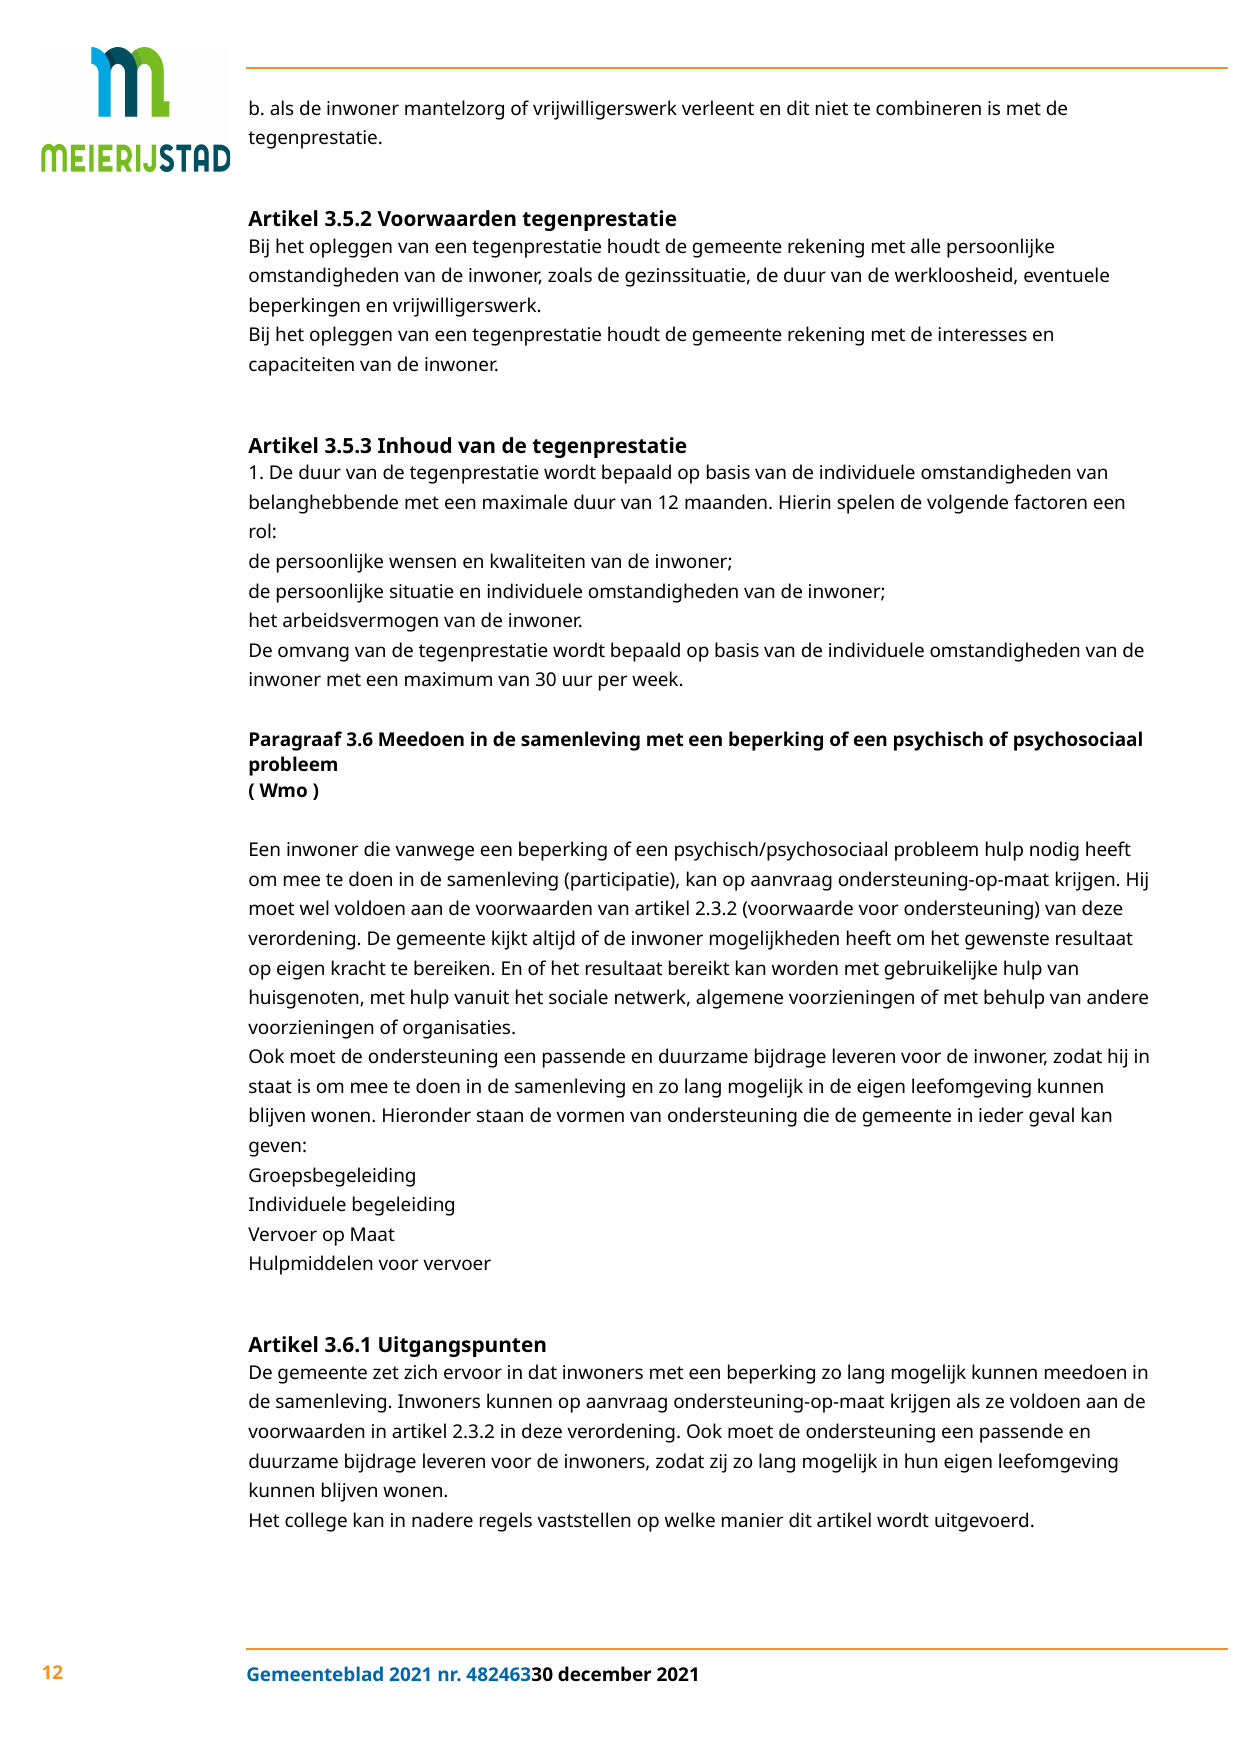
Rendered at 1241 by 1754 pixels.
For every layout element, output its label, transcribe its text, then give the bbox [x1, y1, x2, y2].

text Groepsbegeleiding [248, 1162, 1152, 1188]
text Artikel 3.6.1 Uitgangspunten [248, 1331, 1152, 1359]
text Individuele begeleiding [248, 1191, 1152, 1217]
text de persoonlijke wensen en kwaliteiten van de inwoner; [248, 548, 1152, 574]
text Het college kan in nadere regels vaststellen op welke manier dit artikel wordt uitgevoerd. [248, 1507, 1152, 1533]
text Artikel 3.5.3 Inhoud van de tegenprestatie [248, 431, 1152, 459]
text het arbeidsvermogen van de inwoner. [248, 607, 1152, 633]
text 1. De duur van de tegenprestatie wordt bepaald op basis van de individuele omstandigheden van belanghebbende met een maximale duur van 12 maanden. Hierin spelen de volgende factoren een rol: [248, 459, 1152, 544]
text de persoonlijke situatie en individuele omstandigheden van de inwoner; [248, 578, 1152, 604]
text Hulpmiddelen voor vervoer [248, 1251, 1152, 1276]
text Bij het opleggen van een tegenprestatie houdt de gemeente rekening met alle persoonlijke omstandigheden van de inwoner, zoals de gezinssituatie, de duur van de werkloosheid, eventuele beperkingen en vrijwilligerswerk. [248, 233, 1152, 318]
text Bij het opleggen van een tegenprestatie houdt de gemeente rekening met de interesses en capaciteiten van de inwoner. [248, 322, 1152, 377]
text Ook moet de ondersteuning een passende en duurzame bijdrage leveren voor de inwoner, zodat hij in staat is om mee te doen in de samenleving en zo lang mogelijk in de eigen leefomgeving kunnen blijven wonen. Hieronder staan de vormen van ondersteuning die de gemeente in ieder geval kan geven: [248, 1043, 1152, 1158]
picture [41, 47, 231, 172]
text De gemeente zet zich ervoor in dat inwoners met een beperking zo lang mogelijk kunnen meedoen in de samenleving. Inwoners kunnen op aanvraag ondersteuning-op-maat krijgen als ze voldoen aan de voorwaarden in artikel 2.3.2 in deze verordening. Ook moet de ondersteuning een passende en duurzame bijdrage leveren voor de inwoners, zodat zij zo lang mogelijk in hun eigen leefomgeving kunnen blijven wonen. [248, 1359, 1152, 1503]
text ( Wmo ) [248, 777, 1152, 803]
text Paragraaf 3.6 Meedoen in de samenleving met een beperking of een psychisch of psychosociaal probleem [248, 726, 1152, 777]
text Een inwoner die vanwege een beperking of een psychisch/psychosociaal probleem hulp nodig heeft om mee te doen in de samenleving (participatie), kan op aanvraag ondersteuning-op-maat krijgen. Hij moet wel voldoen aan de voorwaarden van artikel 2.3.2 (voorwaarde voor ondersteuning) van deze verordening. De gemeente kijkt altijd of de inwoner mogelijkheden heeft om het gewenste resultaat op eigen kracht te bereiken. En of het resultaat bereikt kan worden met gebruikelijke hulp van huisgenoten, met hulp vanuit het sociale netwerk, algemene voorzieningen of met behulp van andere voorzieningen of organisaties. [248, 836, 1152, 1040]
text b. als de inwoner mantelzorg of vrijwilligerswerk verleent en dit niet te combineren is met de tegenprestatie. [248, 95, 1152, 150]
text De omvang van de tegenprestatie wordt bepaald op basis van de individuele omstandigheden van de inwoner met een maximum van 30 uur per week. [248, 637, 1152, 692]
text Vervoer op Maat [248, 1221, 1152, 1247]
text Artikel 3.5.2 Voorwaarden tegenprestatie [248, 204, 1152, 233]
